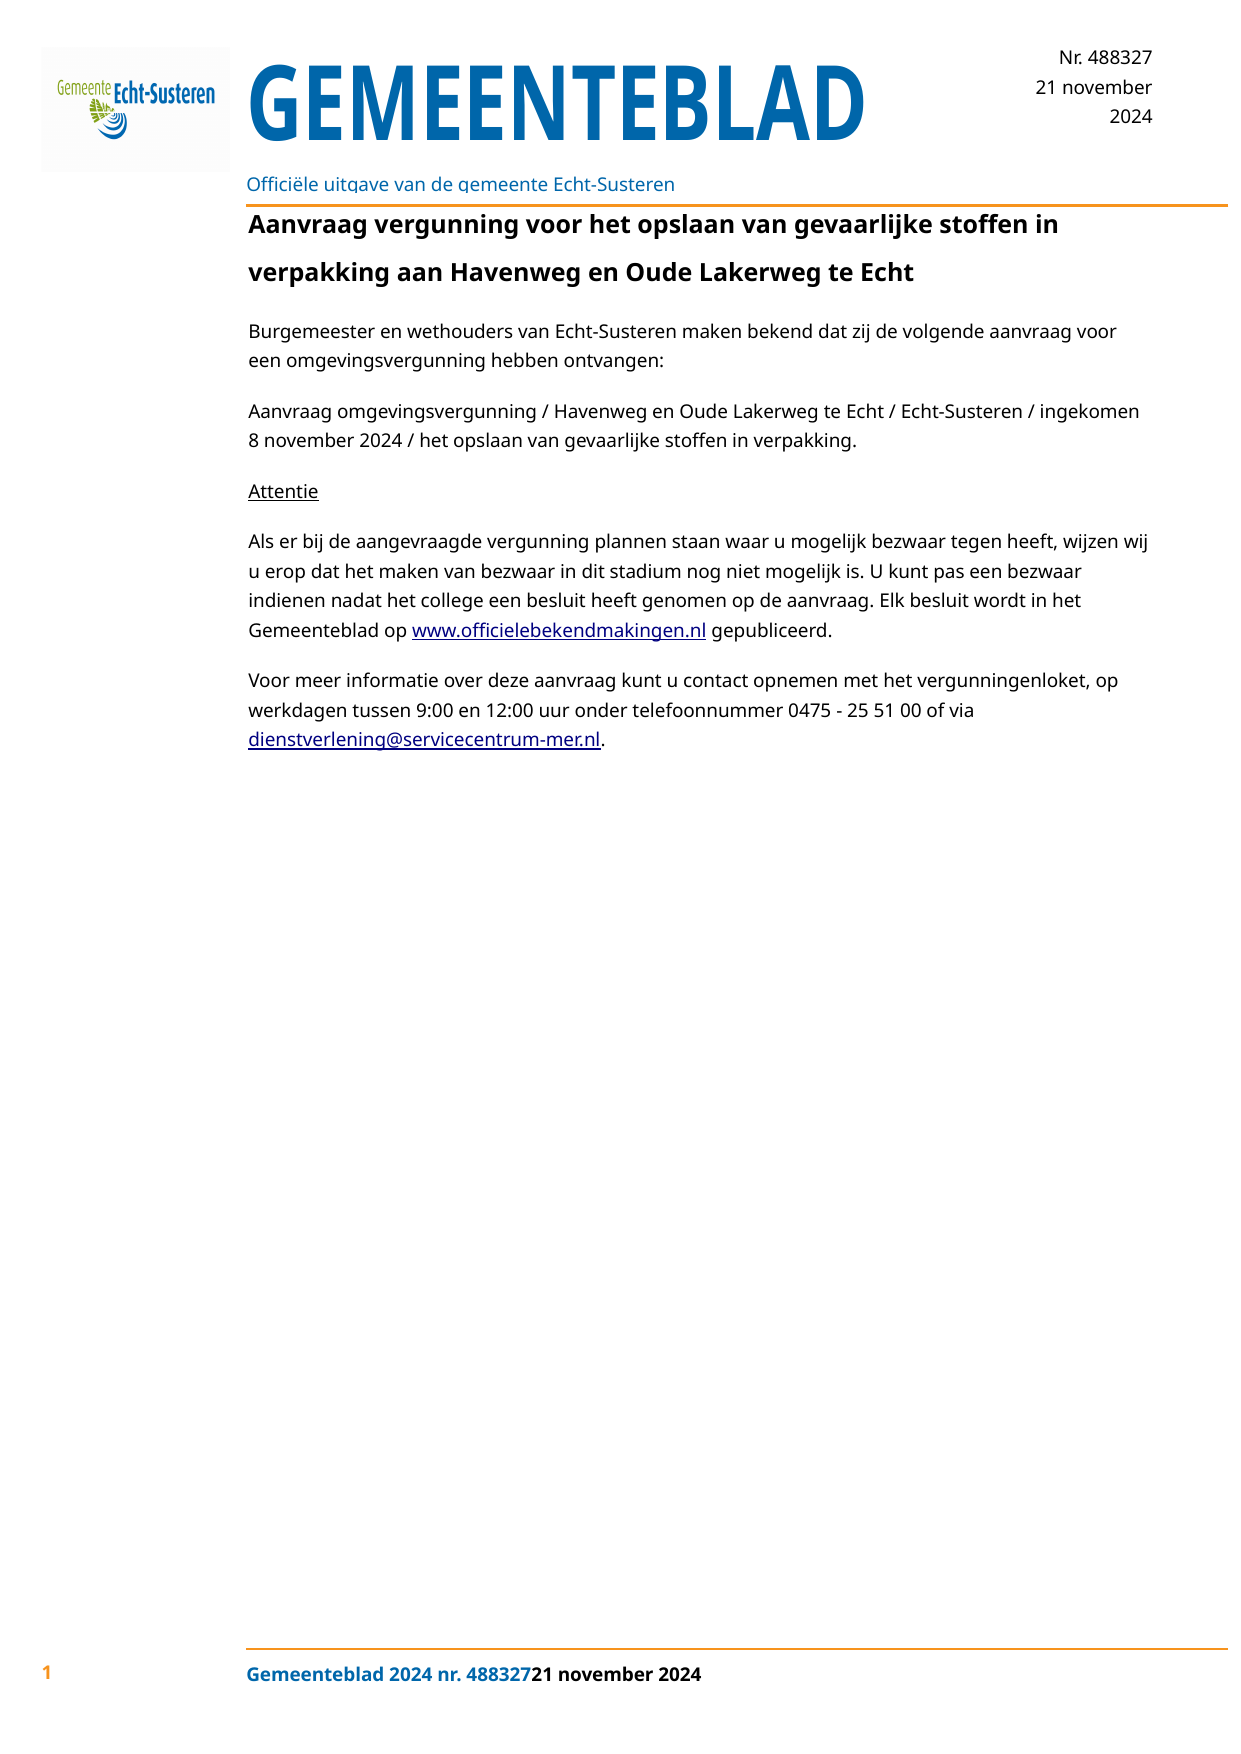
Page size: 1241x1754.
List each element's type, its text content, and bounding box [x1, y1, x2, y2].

text Aanvraag omgevingsvergunning / Havenweg en Oude Lakerweg te Echt / Echt-Susteren / ingekomen 8 november 2024 / het opslaan van gevaarlijke stoffen in verpakking. [248, 398, 1152, 453]
text Aanvraag vergunning voor het opslaan van gevaarlijke stoffen in verpakking aan Havenweg en Oude Lakerweg te Echt [248, 207, 1152, 288]
text Als er bij de aangevraagde vergunning plannen staan waar u mogelijk bezwaar tegen heeft, wijzen wij u erop dat het maken van bezwaar in dit stadium nog niet mogelijk is. U kunt pas een bezwaar indienen nadat het college een besluit heeft genomen op de aanvraag. Elk besluit wordt in het Gemeenteblad op www.officielebekendmakingen.nl gepubliceerd. [248, 528, 1152, 643]
text Burgemeester en wethouders van Echt-Susteren maken bekend dat zij de volgende aanvraag voor een omgevingsvergunning hebben ontvangen: [248, 318, 1152, 373]
text Attentie [248, 478, 1152, 504]
picture [41, 47, 231, 172]
text Voor meer informatie over deze aanvraag kunt u contact opnemen met het vergunningenloket, op werkdagen tussen 9:00 en 12:00 uur onder telefoonnummer 0475 - 25 51 00 of via dienstverlening@servicecentrum-mer.nl. [248, 667, 1152, 752]
